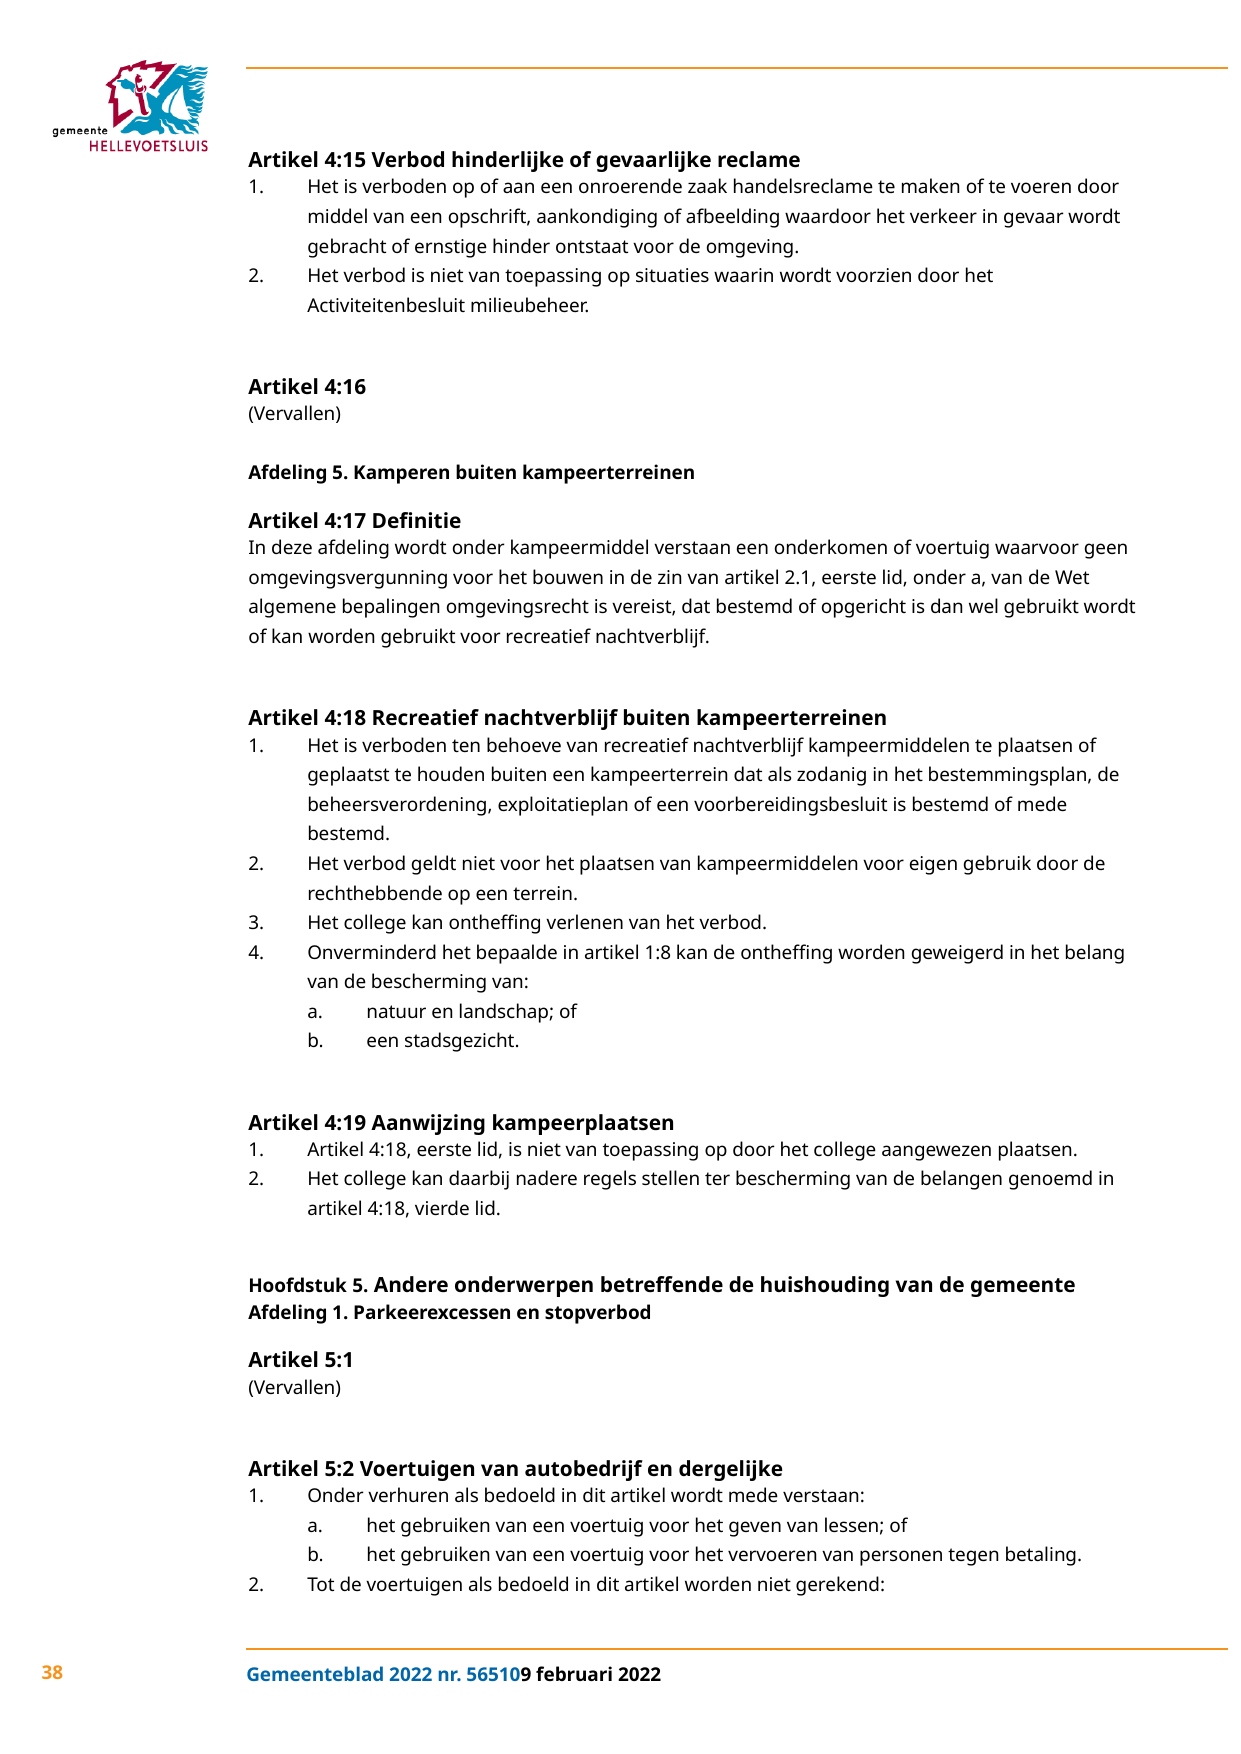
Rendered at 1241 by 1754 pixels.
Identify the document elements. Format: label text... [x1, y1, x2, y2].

text Hoofdstuk 5. Andere onderwerpen betreffende de huishouding van de gemeente [248, 1270, 1152, 1299]
text Afdeling 5. Kamperen buiten kampeerterreinen [248, 459, 1152, 485]
text Artikel 5:1 [248, 1345, 1152, 1374]
list Het college kan ontheffing verlenen van het verbod. [248, 909, 1152, 935]
text Artikel 4:16 [248, 372, 1152, 400]
list natuur en landschap; of [307, 998, 1152, 1024]
text Artikel 4:15 Verbod hinderlijke of gevaarlijke reclame [248, 145, 1152, 174]
list het gebruiken van een voertuig voor het vervoeren van personen tegen betaling. [307, 1541, 1152, 1567]
list het gebruiken van een voertuig voor het geven van lessen; of [307, 1512, 1152, 1538]
picture [41, 47, 231, 172]
text Artikel 4:17 Definitie [248, 506, 1152, 534]
list Artikel 4:18, eerste lid, is niet van toepassing op door het college aangewezen plaatsen. [248, 1136, 1152, 1162]
text Artikel 4:18 Recreatief nachtverblijf buiten kampeerterreinen [248, 703, 1152, 732]
list een stadsgezicht. [307, 1028, 1152, 1053]
list Het is verboden ten behoeve van recreatief nachtverblijf kampeermiddelen te plaatsen of geplaatst te houden buiten een kampeerterrein dat als zodanig in het bestemmingsplan, de beheersverordening, exploitatieplan of een voorbereidingsbesluit is bestemd of mede bestemd. [248, 732, 1152, 846]
text (Vervallen) [248, 1374, 1152, 1399]
text (Vervallen) [248, 400, 1152, 426]
list Tot de voertuigen als bedoeld in dit artikel worden niet gerekend: [248, 1571, 1152, 1597]
list Onder verhuren als bedoeld in dit artikel wordt mede verstaan: [248, 1482, 1152, 1508]
list Het verbod is niet van toepassing op situaties waarin wordt voorzien door het Activiteitenbesluit milieubeheer. [248, 262, 1152, 318]
text Artikel 4:19 Aanwijzing kampeerplaatsen [248, 1108, 1152, 1136]
text Afdeling 1. Parkeerexcessen en stopverbod [248, 1299, 1152, 1324]
list Het college kan daarbij nadere regels stellen ter bescherming van de belangen genoemd in artikel 4:18, vierde lid. [248, 1166, 1152, 1221]
list Het verbod geldt niet voor het plaatsen van kampeermiddelen voor eigen gebruik door de rechthebbende op een terrein. [248, 850, 1152, 905]
list Onverminderd het bepaalde in artikel 1:8 kan de ontheffing worden geweigerd in het belang van de bescherming van: [248, 939, 1152, 994]
list Het is verboden op of aan een onroerende zaak handelsreclame te maken of te voeren door middel van een opschrift, aankondiging of afbeelding waardoor het verkeer in gevaar wordt gebracht of ernstige hinder ontstaat voor de omgeving. [248, 174, 1152, 258]
text Artikel 5:2 Voertuigen van autobedrijf en dergelijke [248, 1454, 1152, 1482]
text In deze afdeling wordt onder kampeermiddel verstaan een onderkomen of voertuig waarvoor geen omgevingsvergunning voor het bouwen in de zin van artikel 2.1, eerste lid, onder a, van de Wet algemene bepalingen omgevingsrecht is vereist, dat bestemd of opgericht is dan wel gebruikt wordt of kan worden gebruikt voor recreatief nachtverblijf. [248, 534, 1152, 649]
